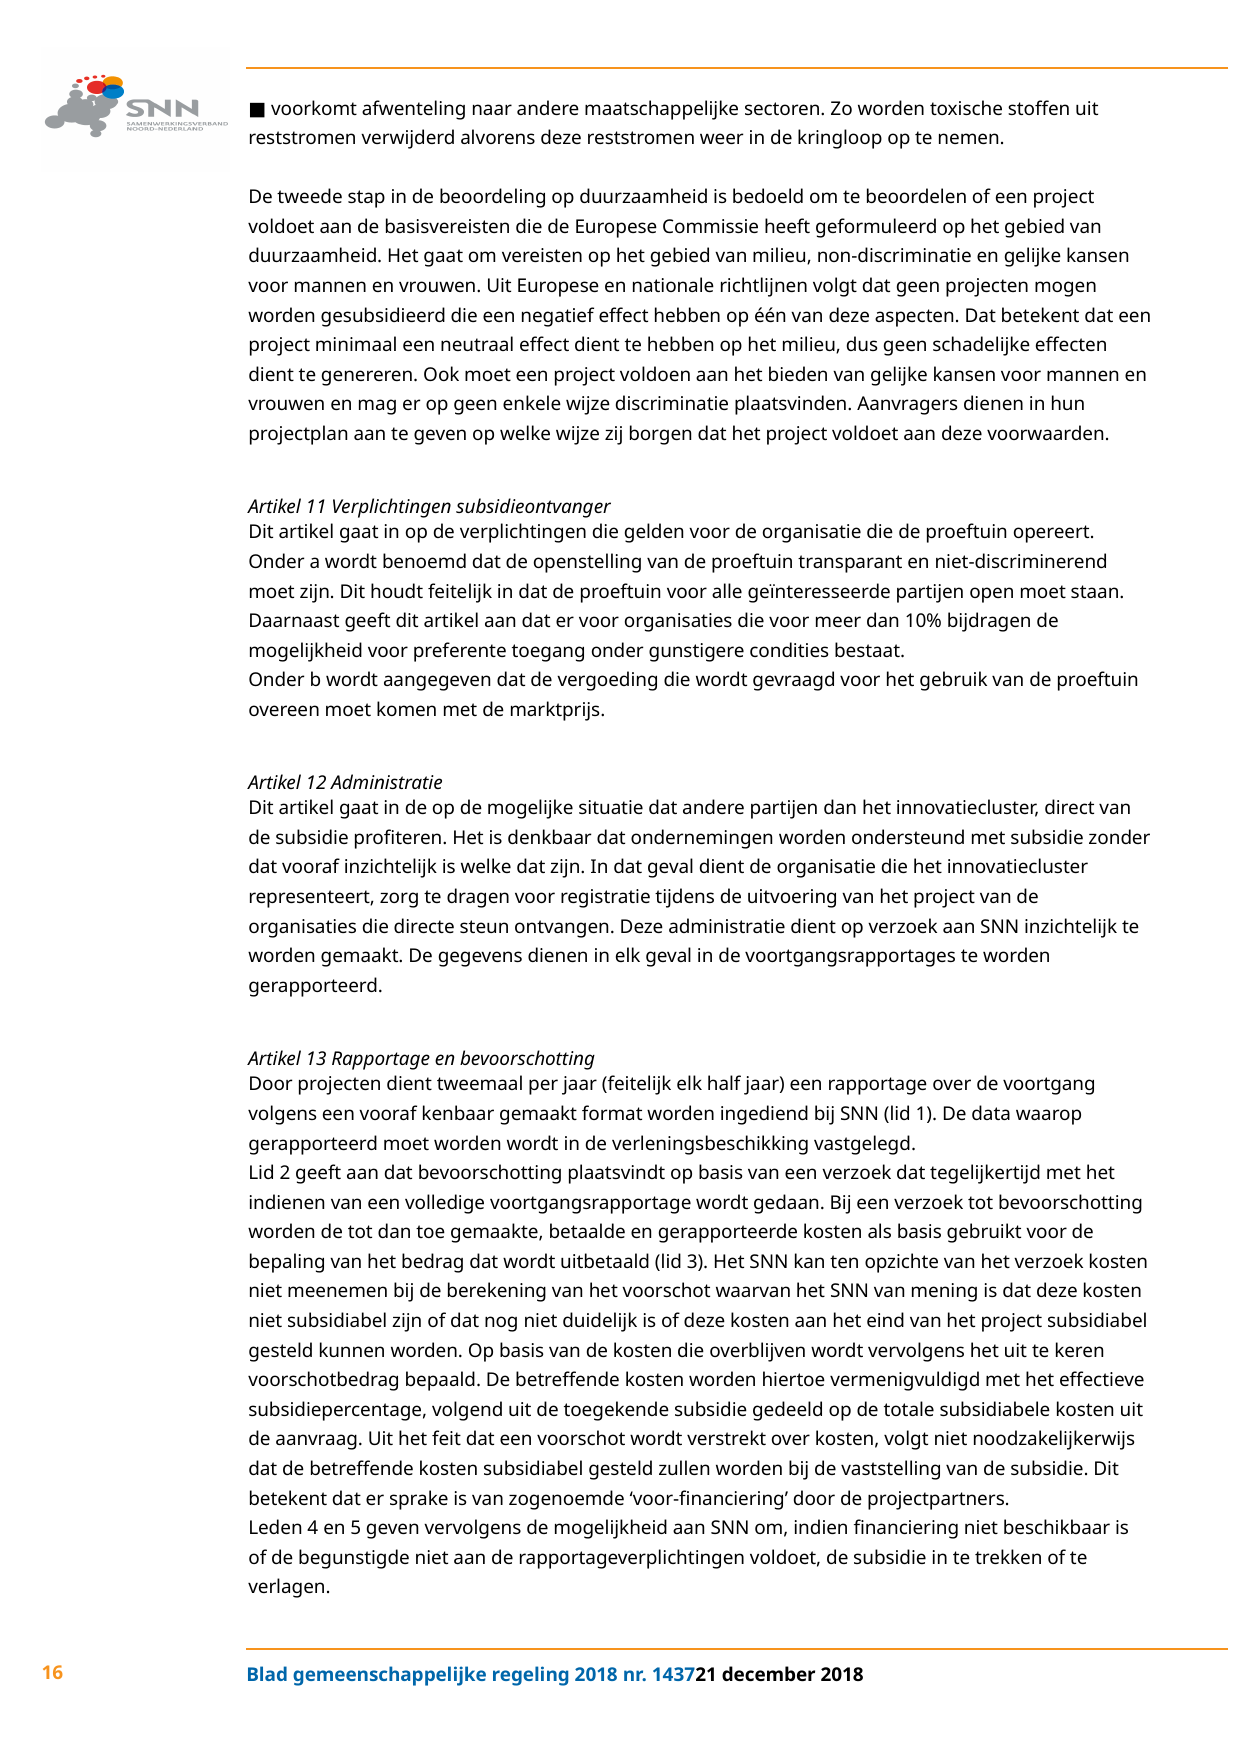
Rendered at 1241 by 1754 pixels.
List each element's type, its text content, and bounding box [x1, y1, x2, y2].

text Onder b wordt aangegeven dat de vergoeding die wordt gevraagd voor het gebruik van de proeftuin overeen moet komen met de marktprijs. [248, 667, 1152, 722]
text Dit artikel gaat in de op de mogelijke situatie dat andere partijen dan het innovatiecluster, direct van de subsidie profiteren. Het is denkbaar dat ondernemingen worden ondersteund met subsidie zonder dat vooraf inzichtelijk is welke dat zijn. In dat geval dient de organisatie die het innovatiecluster representeert, zorg te dragen voor registratie tijdens de uitvoering van het project van de organisaties die directe steun ontvangen. Deze administratie dient op verzoek aan SNN inzichtelijk te worden gemaakt. De gegevens dienen in elk geval in de voortgangsrapportages te worden gerapporteerd. [248, 794, 1152, 998]
text Artikel 12 Administratie [248, 769, 1152, 794]
text Leden 4 en 5 geven vervolgens de mogelijkheid aan SNN om, indien financiering niet beschikbaar is of de begunstigde niet aan de rapportageverplichtingen voldoet, de subsidie in te trekken of te verlagen. [248, 1514, 1152, 1599]
text De tweede stap in de beoordeling op duurzaamheid is bedoeld om te beoordelen of een project voldoet aan de basisvereisten die de Europese Commissie heeft geformuleerd op het gebied van duurzaamheid. Het gaat om vereisten op het gebied van milieu, non-discriminatie en gelijke kansen voor mannen en vrouwen. Uit Europese en nationale richtlijnen volgt dat geen projecten mogen worden gesubsidieerd die een negatief effect hebben op één van deze aspecten. Dat betekent dat een project minimaal een neutraal effect dient te hebben op het milieu, dus geen schadelijke effecten dient te genereren. Ook moet een project voldoen aan het bieden van gelijke kansen voor mannen en vrouwen en mag er op geen enkele wijze discriminatie plaatsvinden. Aanvragers dienen in hun projectplan aan te geven op welke wijze zij borgen dat het project voldoet aan deze voorwaarden. [248, 183, 1152, 446]
text Artikel 13 Rapportage en bevoorschotting [248, 1045, 1152, 1071]
text Door projecten dient tweemaal per jaar (feitelijk elk half jaar) een rapportage over de voortgang volgens een vooraf kenbaar gemaakt format worden ingediend bij SNN (lid 1). De data waarop gerapporteerd moet worden wordt in de verleningsbeschikking vastgelegd. [248, 1071, 1152, 1155]
text Artikel 11 Verplichtingen subsidieontvanger [248, 493, 1152, 519]
text ■ voorkomt afwenteling naar andere maatschappelijke sectoren. Zo worden toxische stoffen uit reststromen verwijderd alvorens deze reststromen weer in de kringloop op te nemen. [248, 95, 1152, 150]
text Dit artikel gaat in op de verplichtingen die gelden voor de organisatie die de proeftuin opereert. Onder a wordt benoemd dat de openstelling van de proeftuin transparant en niet-discriminerend moet zijn. Dit houdt feitelijk in dat de proeftuin voor alle geïnteresseerde partijen open moet staan. Daarnaast geeft dit artikel aan dat er voor organisaties die voor meer dan 10% bijdragen de mogelijkheid voor preferente toegang onder gunstigere condities bestaat. [248, 519, 1152, 663]
picture [41, 47, 231, 172]
text Lid 2 geeft aan dat bevoorschotting plaatsvindt op basis van een verzoek dat tegelijkertijd met het indienen van een volledige voortgangsrapportage wordt gedaan. Bij een verzoek tot bevoorschotting worden de tot dan toe gemaakte, betaalde en gerapporteerde kosten als basis gebruikt voor de bepaling van het bedrag dat wordt uitbetaald (lid 3). Het SNN kan ten opzichte van het verzoek kosten niet meenemen bij de berekening van het voorschot waarvan het SNN van mening is dat deze kosten niet subsidiabel zijn of dat nog niet duidelijk is of deze kosten aan het eind van het project subsidiabel gesteld kunnen worden. Op basis van de kosten die overblijven wordt vervolgens het uit te keren voorschotbedrag bepaald. De betreffende kosten worden hiertoe vermenigvuldigd met het effectieve subsidiepercentage, volgend uit de toegekende subsidie gedeeld op de totale subsidiabele kosten uit de aanvraag. Uit het feit dat een voorschot wordt verstrekt over kosten, volgt niet noodzakelijkerwijs dat de betreffende kosten subsidiabel gesteld zullen worden bij de vaststelling van de subsidie. Dit betekent dat er sprake is van zogenoemde ‘voor-financiering’ door de projectpartners. [248, 1159, 1152, 1510]
